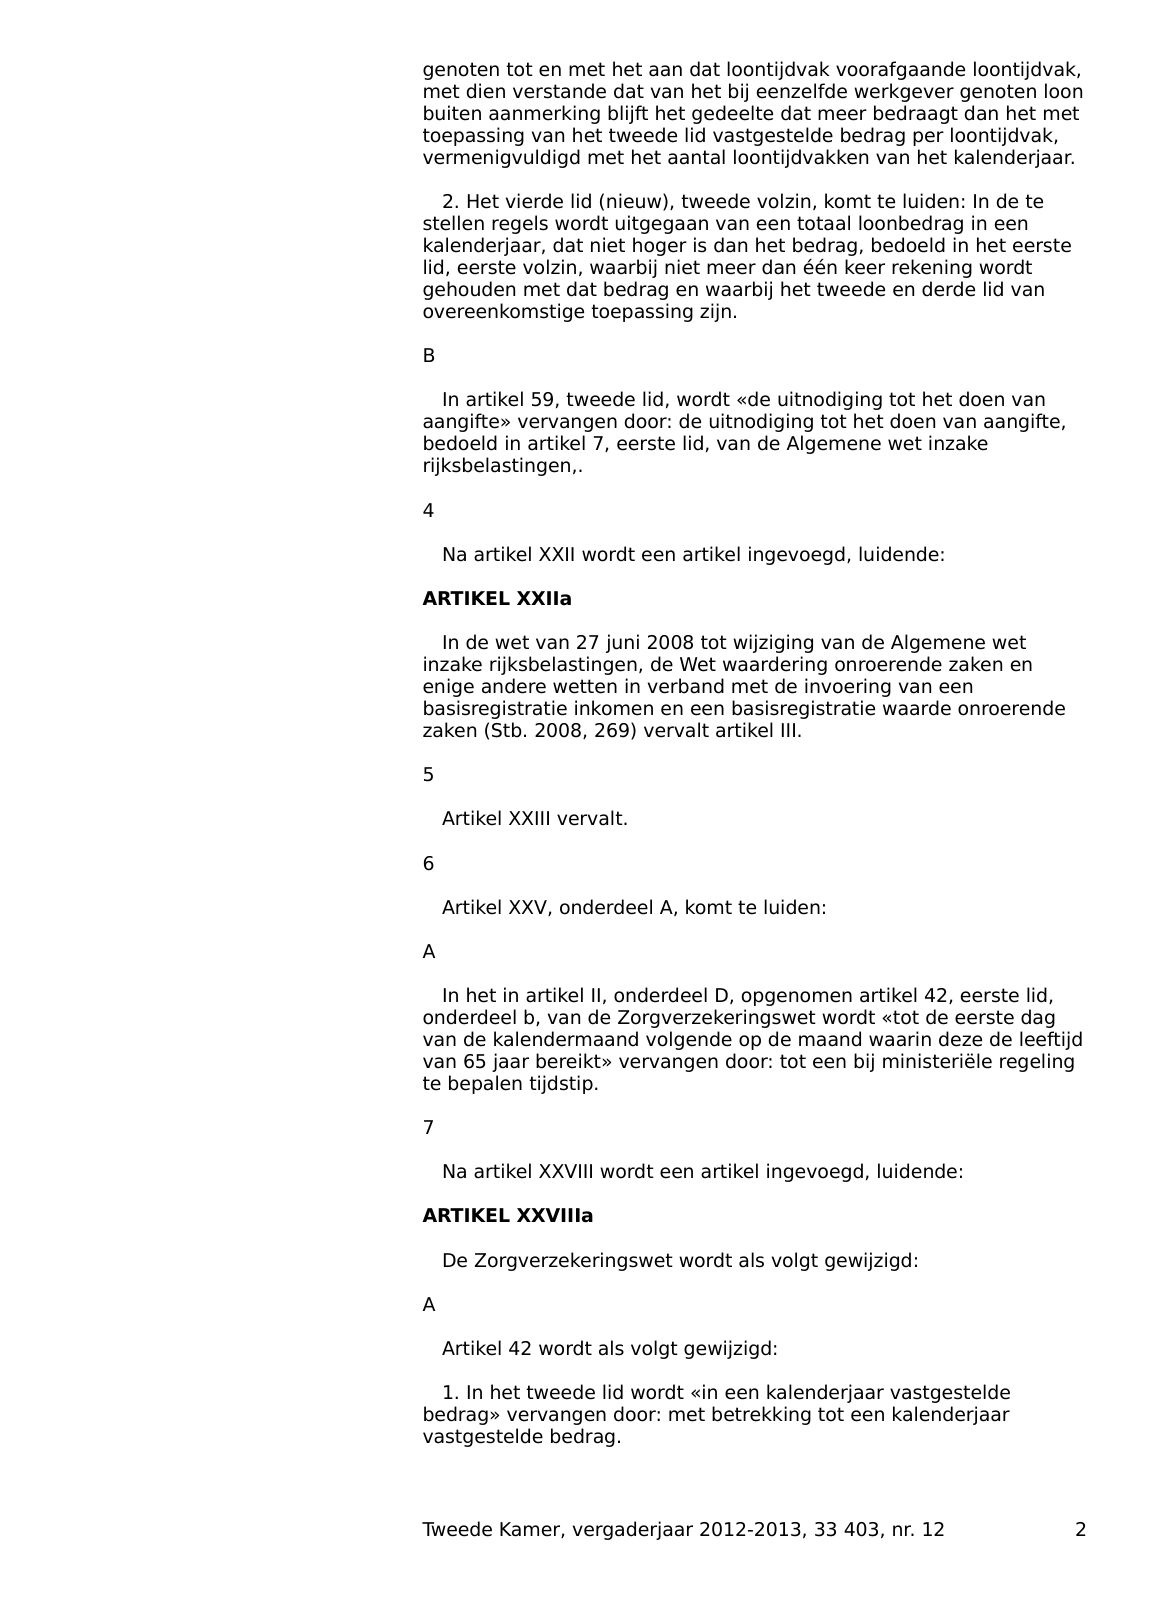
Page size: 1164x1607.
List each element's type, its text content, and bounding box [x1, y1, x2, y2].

text Artikel XXIII vervalt. [422, 808, 1087, 830]
subtitle ARTIKEL XXIIa [422, 588, 1087, 610]
text genoten tot en met het aan dat loontijdvak voorafgaande loontijdvak, met dien verstande dat van het bij eenzelfde werkgever genoten loon buiten aanmerking blijft het gedeelte dat meer bedraagt dan het met toepassing van het tweede lid vastgestelde bedrag per loontijdvak, vermenigvuldigd met het aantal loontijdvakken van het kalenderjaar. [422, 59, 1087, 169]
subtitle 7 [422, 1117, 1087, 1139]
text In de wet van 27 juni 2008 tot wijziging van de Algemene wet inzake rijksbelastingen, de Wet waardering onroerende zaken en enige andere wetten in verband met de invoering van een basisregistratie inkomen en een basisregistratie waarde onroerende zaken (Stb. 2008, 269) vervalt artikel III. [422, 632, 1087, 742]
subtitle 4 [422, 499, 1087, 521]
text 2. Het vierde lid (nieuw), tweede volzin, komt te luiden: In de te stellen regels wordt uitgegaan van een totaal loonbedrag in een kalenderjaar, dat niet hoger is dan het bedrag, bedoeld in het eerste lid, eerste volzin, waarbij niet meer dan één keer rekening wordt gehouden met dat bedrag en waarbij het tweede en derde lid van overeenkomstige toepassing zijn. [422, 191, 1087, 323]
text 1. In het tweede lid wordt «in een kalenderjaar vastgestelde bedrag» vervangen door: met betrekking tot een kalenderjaar vastgestelde bedrag. [422, 1382, 1087, 1448]
subtitle A [422, 941, 1087, 963]
text Artikel XXV, onderdeel A, komt te luiden: [422, 897, 1087, 918]
subtitle 5 [422, 764, 1087, 786]
text Na artikel XXVIII wordt een artikel ingevoegd, luidende: [422, 1161, 1087, 1183]
text In het in artikel II, onderdeel D, opgenomen artikel 42, eerste lid, onderdeel b, van de Zorgverzekeringswet wordt «tot de eerste dag van de kalendermaand volgende op de maand waarin deze de leeftijd van 65 jaar bereikt» vervangen door: tot een bij ministeriële regeling te bepalen tijdstip. [422, 985, 1087, 1095]
text Na artikel XXII wordt een artikel ingevoegd, luidende: [422, 544, 1087, 566]
subtitle 6 [422, 852, 1087, 874]
subtitle B [422, 345, 1087, 367]
text In artikel 59, tweede lid, wordt «de uitnodiging tot het doen van aangifte» vervangen door: de uitnodiging tot het doen van aangifte, bedoeld in artikel 7, eerste lid, van de Algemene wet inzake rijksbelastingen,. [422, 389, 1087, 477]
subtitle A [422, 1294, 1087, 1316]
text De Zorgverzekeringswet wordt als volgt gewijzigd: [422, 1249, 1087, 1271]
subtitle ARTIKEL XXVIIIa [422, 1205, 1087, 1227]
text Artikel 42 wordt als volgt gewijzigd: [422, 1338, 1087, 1360]
